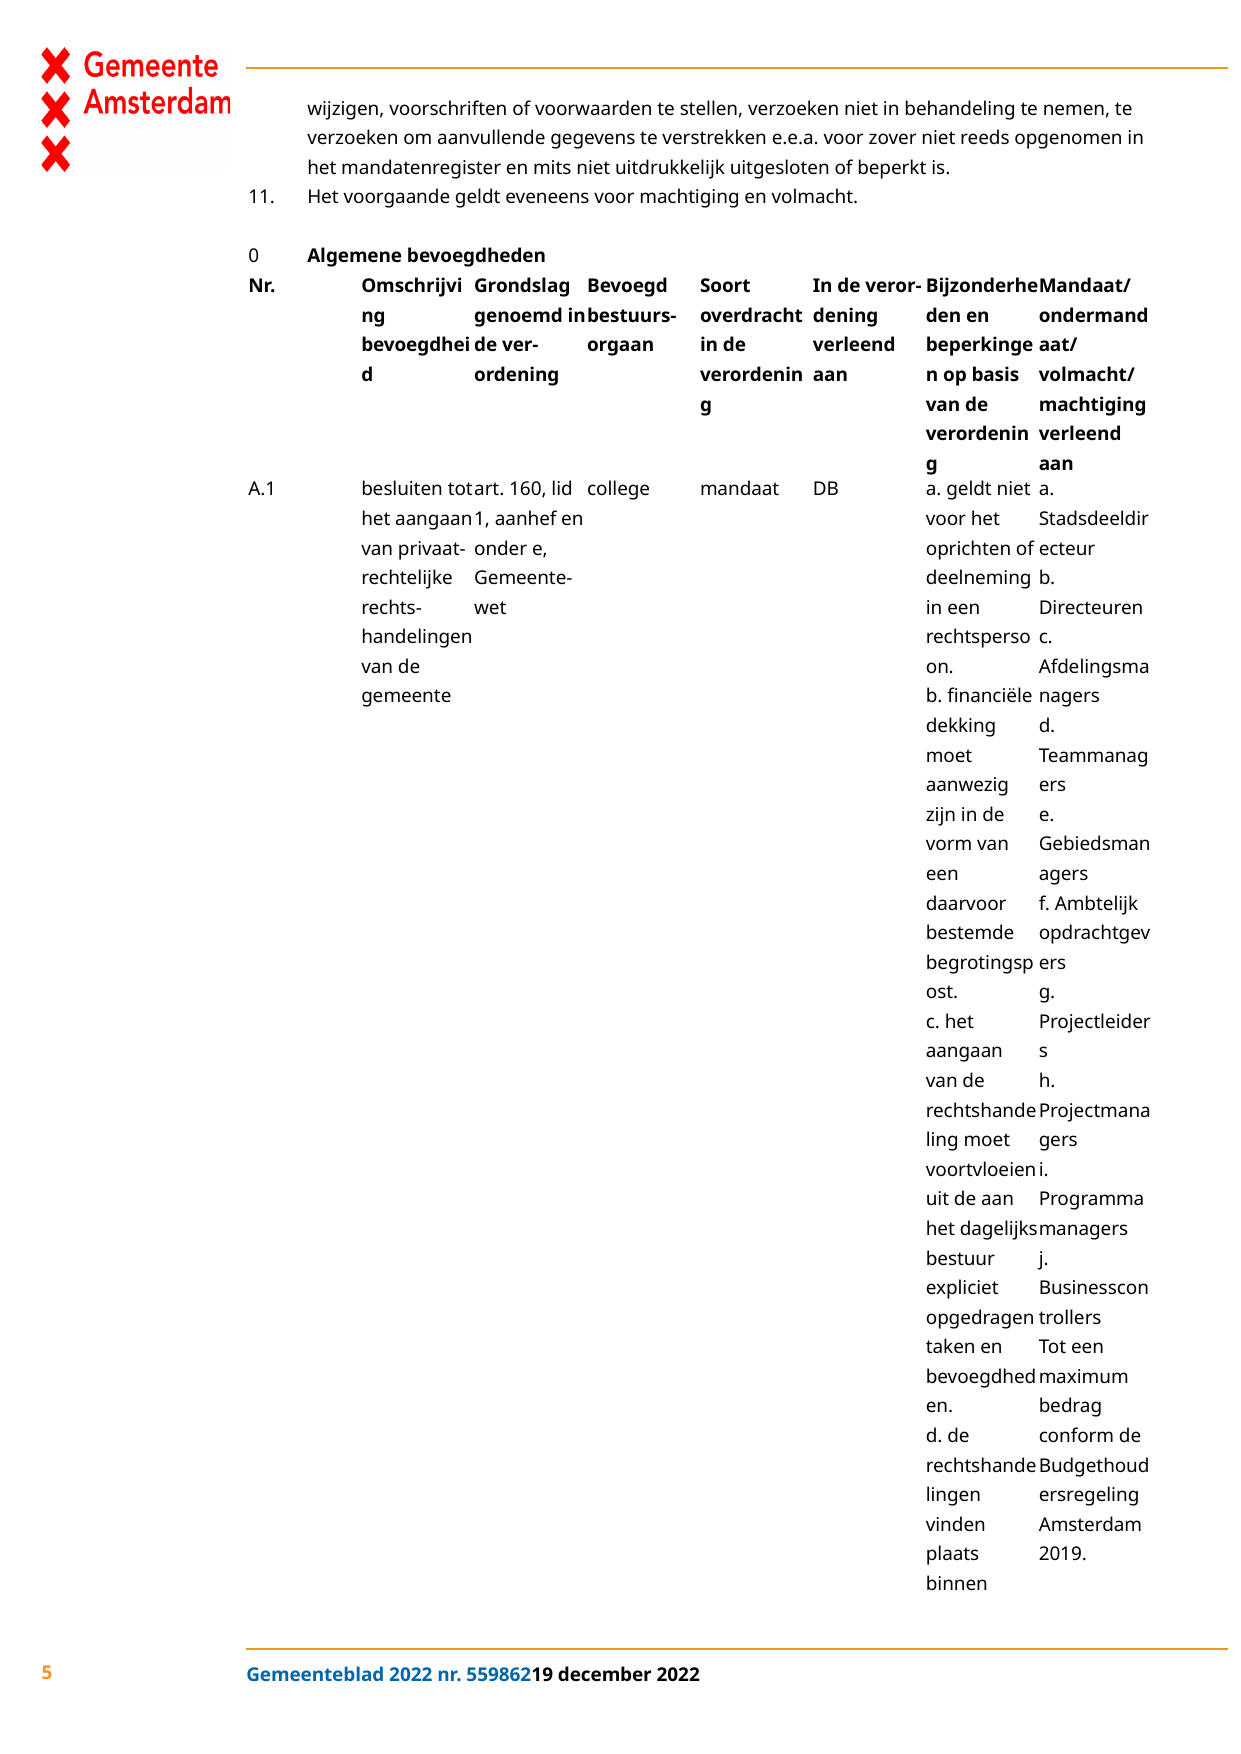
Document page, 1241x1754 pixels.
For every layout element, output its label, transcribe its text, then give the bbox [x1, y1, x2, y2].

table_cell a. Stadsdeeldirecteur b. Directeuren c. Afdelingsmanagers d. Teammanagers e. Gebiedsmanagers f. Ambtelijk opdrachtgevers g. Projectleiders h. Projectmanagers i. Programmamanagers j. Businesscontrollers Tot een maximum bedrag conform de Budgethoudersregeling Amsterdam 2019. [1039, 476, 1152, 1596]
list wijzigen, voorschriften of voorwaarden te stellen, verzoeken niet in behandeling te nemen, te verzoeken om aanvullende gegevens te verstrekken e.e.a. voor zover niet reeds opgenomen in het mandatenregister en mits niet uitdrukkelijk uitgesloten of beperkt is. [248, 95, 1152, 180]
table_header In de veror-dening verleend aan [813, 273, 926, 476]
table_header Soort overdracht in de verordening [700, 273, 813, 476]
table_header Nr. [248, 273, 361, 476]
table_cell besluiten tot het aangaan van privaat-rechtelijke rechts-handelingen van de gemeente [361, 476, 474, 1596]
picture [41, 47, 231, 172]
table_header Mandaat/ondermandaat/ volmacht/machtiging verleend aan [1039, 273, 1152, 476]
table_cell art. 160, lid 1, aanhef en onder e, Gemeente-wet [474, 476, 587, 1596]
table_cell a. geldt niet voor het oprichten of deelneming in een rechtspersoon. b. financiële dekking moet aanwezig zijn in de vorm van een daarvoor bestemde begrotingspost. c. het aangaan van de rechtshandeling moet voortvloeien uit de aan het dagelijks bestuur expliciet opgedragen taken en bevoegdheden. d. de rechtshandelingen vinden plaats binnen [926, 476, 1038, 1596]
list Het voorgaande geldt eveneens voor machtiging en volmacht. [248, 183, 1152, 209]
table_cell college [587, 476, 700, 1596]
table_header Grondslag genoemd in de ver-ordening [474, 273, 587, 476]
list Algemene bevoegdheden [248, 243, 1152, 268]
table_header Bevoegd bestuurs-orgaan [587, 273, 700, 476]
table_header Bijzonderheden en beperkingen op basis van de verordening [926, 273, 1038, 476]
table_cell mandaat [700, 476, 813, 1596]
table_cell DB [813, 476, 926, 1596]
table_header Omschrijving bevoegdheid [361, 273, 474, 476]
table_cell A.1 [248, 476, 361, 1596]
